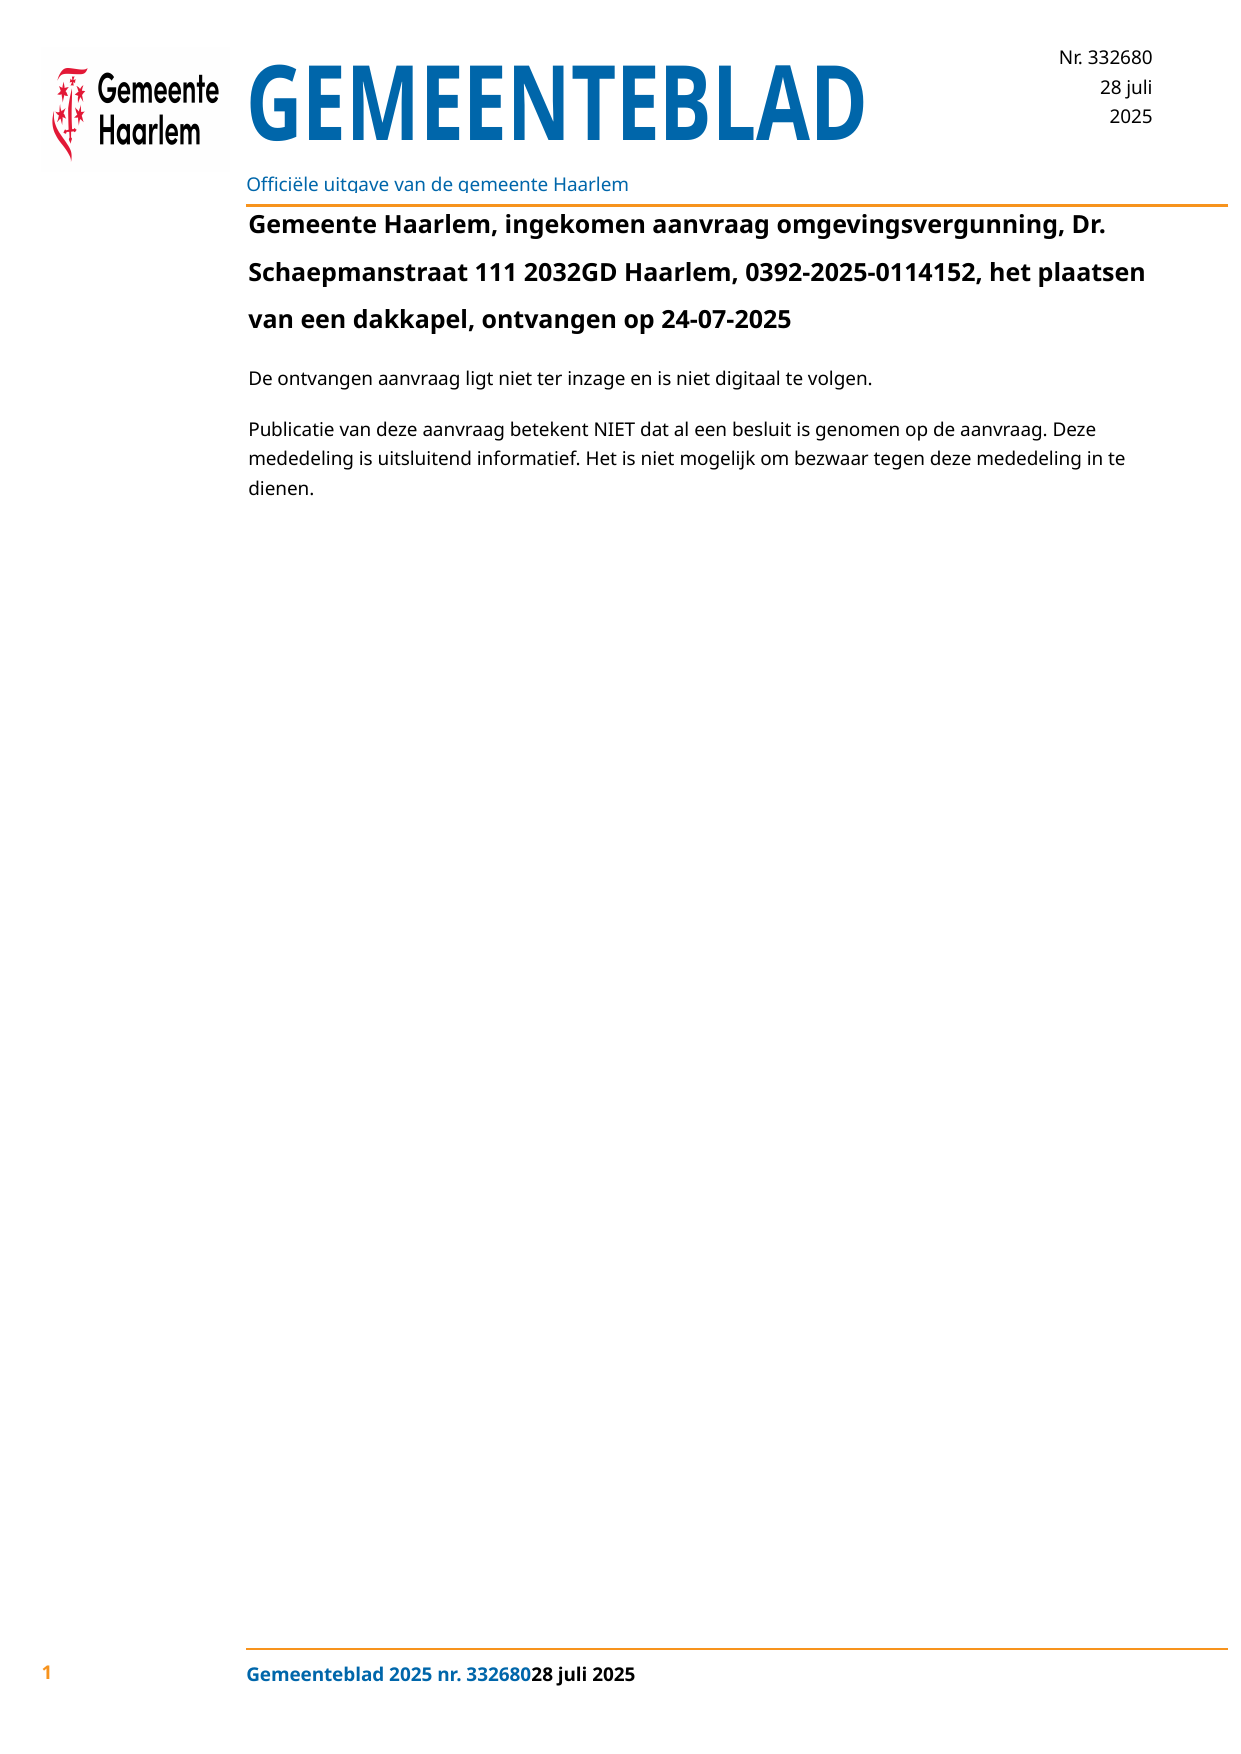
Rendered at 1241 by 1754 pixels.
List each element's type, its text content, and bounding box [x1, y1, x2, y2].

text Gemeente Haarlem, ingekomen aanvraag omgevingsvergunning, Dr. Schaepmanstraat 111 2032GD Haarlem, 0392-2025-0114152, het plaatsen van een dakkapel, ontvangen op 24-07-2025 [248, 207, 1152, 336]
picture [41, 47, 231, 172]
text De ontvangen aanvraag ligt niet ter inzage en is niet digitaal te volgen. [248, 366, 1152, 391]
text Publicatie van deze aanvraag betekent NIET dat al een besluit is genomen op de aanvraag. Deze mededeling is uitsluitend informatief. Het is niet mogelijk om bezwaar tegen deze mededeling in te dienen. [248, 416, 1152, 501]
